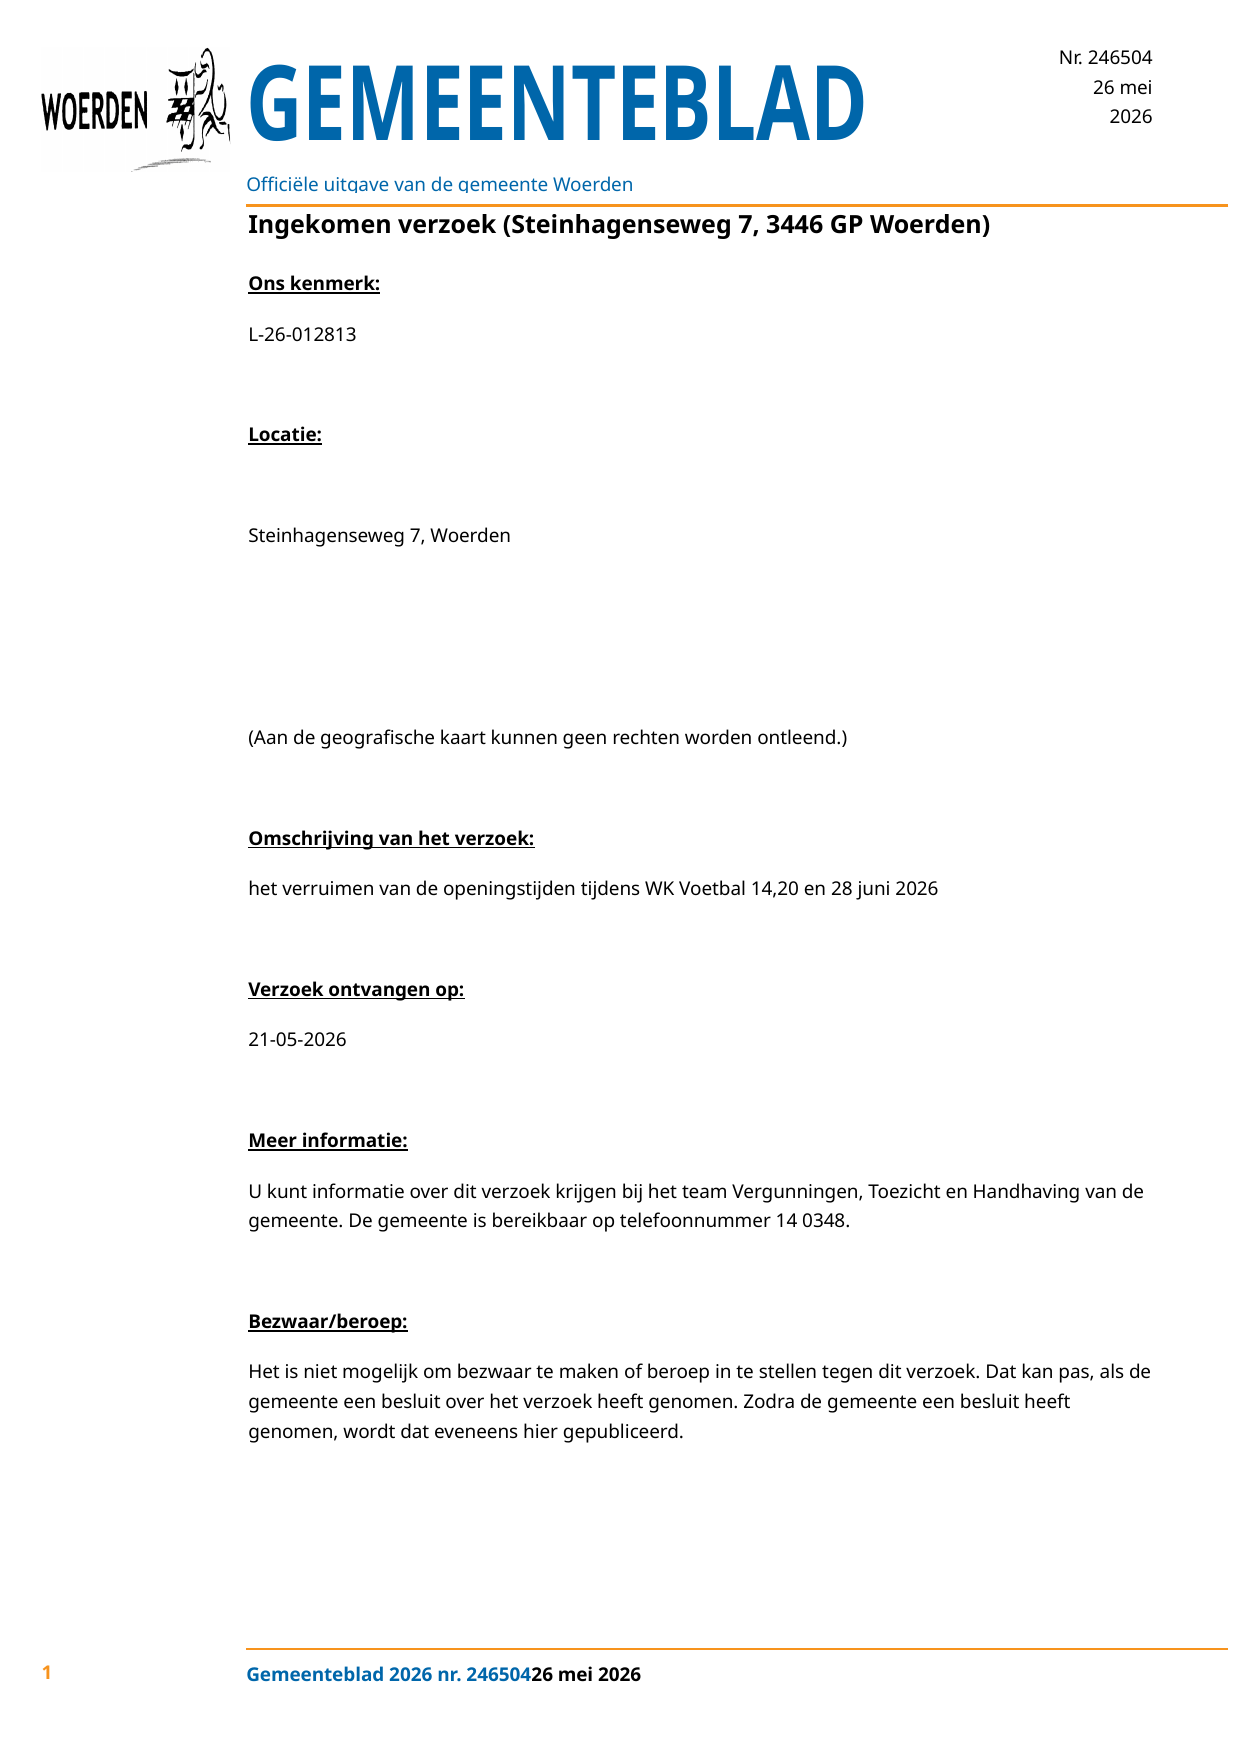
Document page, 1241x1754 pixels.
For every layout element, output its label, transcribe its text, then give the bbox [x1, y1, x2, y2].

text Ons kenmerk: [248, 270, 1152, 296]
text Verzoek ontvangen op: [248, 976, 1152, 1002]
text (Aan de geografische kaart kunnen geen rechten worden ontleend.) [248, 724, 1152, 750]
picture [41, 47, 231, 172]
text U kunt informatie over dit verzoek krijgen bij het team Vergunningen, Toezicht en Handhaving van de gemeente. De gemeente is bereikbaar op telefoonnummer 14 0348. [248, 1178, 1152, 1233]
text Steinhagenseweg 7, Woerden [248, 522, 1152, 548]
text Bezwaar/beroep: [248, 1308, 1152, 1334]
text Locatie: [248, 422, 1152, 447]
text L-26-012813 [248, 321, 1152, 346]
text Meer informatie: [248, 1127, 1152, 1153]
text Het is niet mogelijk om bezwaar te maken of beroep in te stellen tegen dit verzoek. Dat kan pas, als de gemeente een besluit over het verzoek heeft genomen. Zodra de gemeente een besluit heeft genomen, wordt dat eveneens hier gepubliceerd. [248, 1359, 1152, 1443]
text Omschrijving van het verzoek: [248, 825, 1152, 851]
text 21-05-2026 [248, 1027, 1152, 1052]
text Ingekomen verzoek (Steinhagenseweg 7, 3446 GP Woerden) [248, 207, 1152, 241]
text het verruimen van de openingstijden tijdens WK Voetbal 14,20 en 28 juni 2026 [248, 875, 1152, 901]
